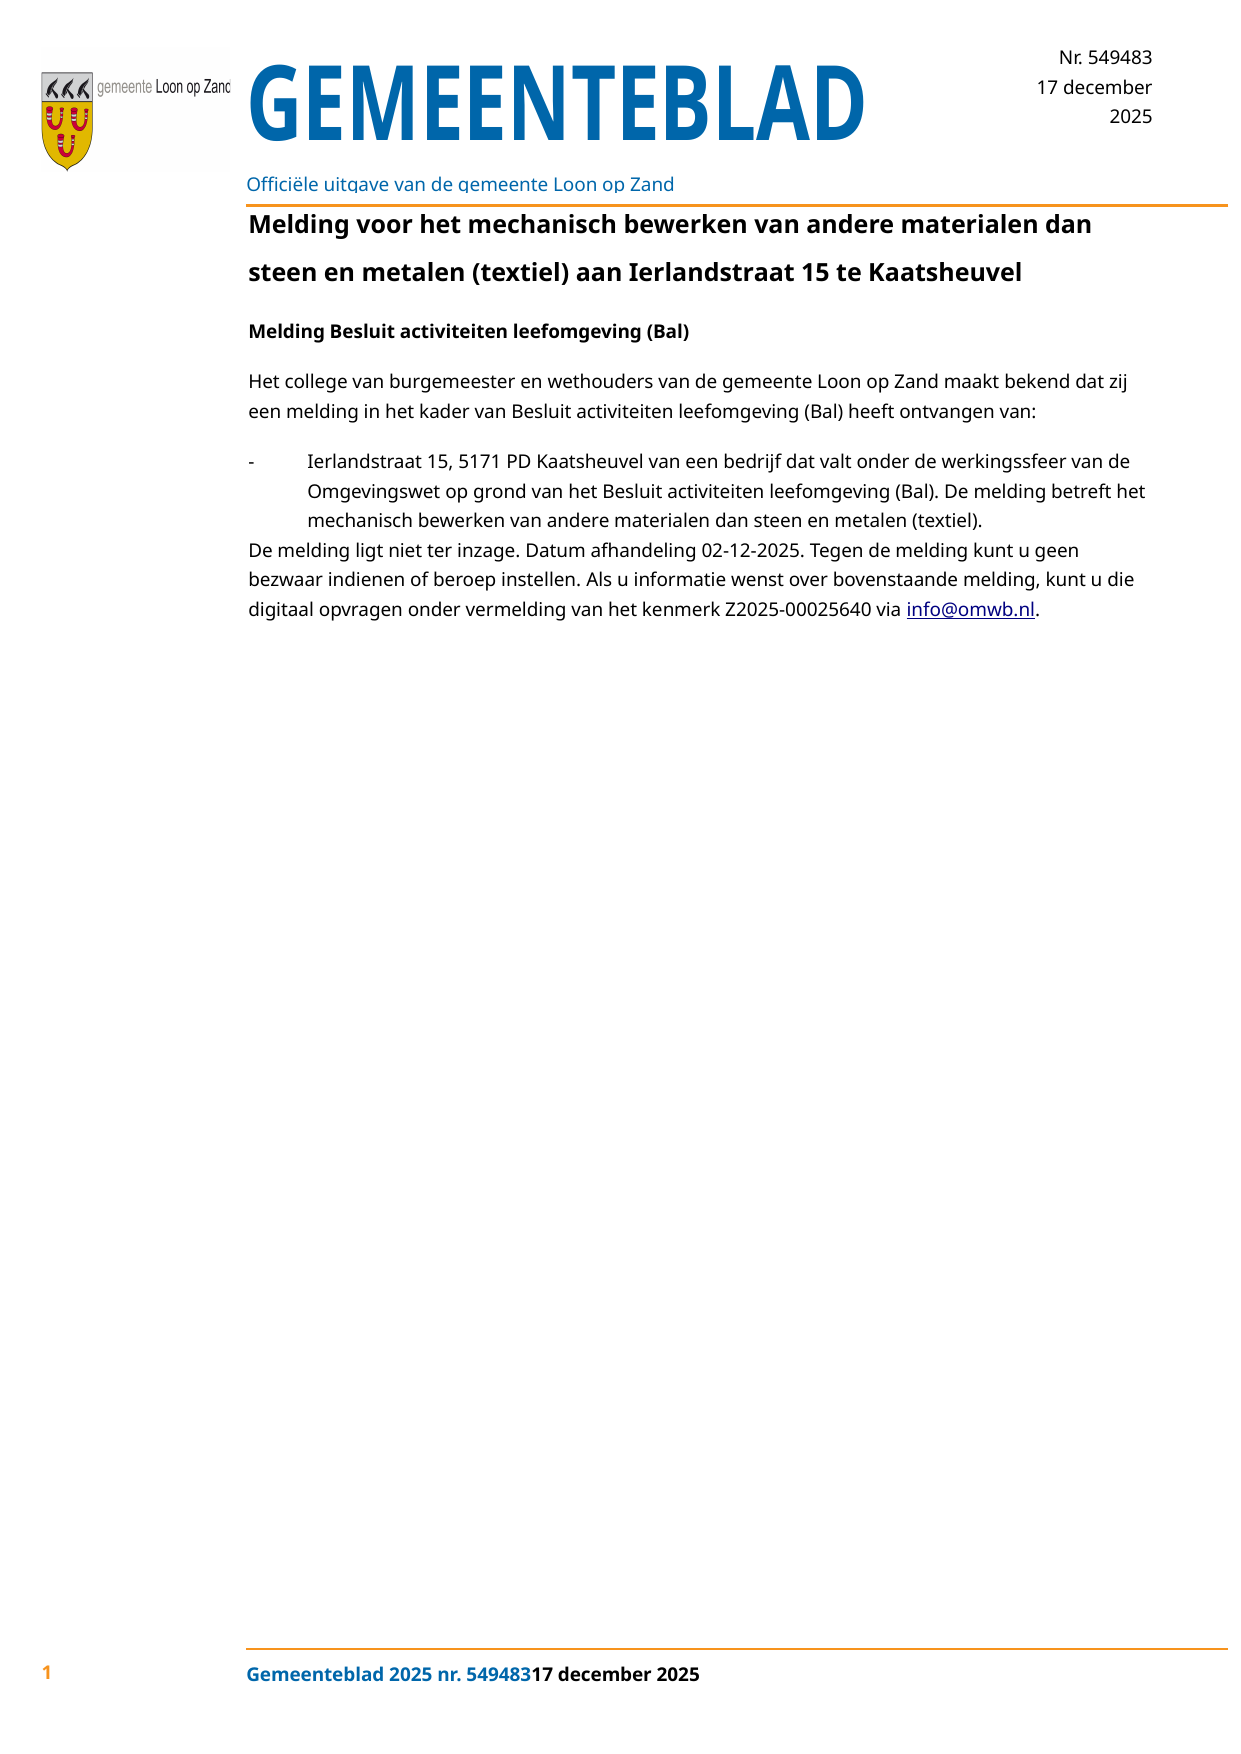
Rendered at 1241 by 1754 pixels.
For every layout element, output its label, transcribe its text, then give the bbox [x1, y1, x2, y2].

list Ierlandstraat 15, 5171 PD Kaatsheuvel van een bedrijf dat valt onder de werkingssfeer van de Omgevingswet op grond van het Besluit activiteiten leefomgeving (Bal). De melding betreft het mechanisch bewerken van andere materialen dan steen en metalen (textiel). [248, 448, 1152, 533]
text Melding voor het mechanisch bewerken van andere materialen dan steen en metalen (textiel) aan Ierlandstraat 15 te Kaatsheuvel [248, 207, 1152, 288]
picture [41, 47, 231, 172]
text Het college van burgemeester en wethouders van de gemeente Loon op Zand maakt bekend dat zij een melding in het kader van Besluit activiteiten leefomgeving (Bal) heeft ontvangen van: [248, 368, 1152, 424]
text De melding ligt niet ter inzage. Datum afhandeling 02-12-2025. Tegen de melding kunt u geen bezwaar indienen of beroep instellen. Als u informatie wenst over bovenstaande melding, kunt u die digitaal opvragen onder vermelding van het kenmerk Z2025-00025640 via info@omwb.nl. [248, 537, 1152, 622]
text Melding Besluit activiteiten leefomgeving (Bal) [248, 318, 1152, 344]
